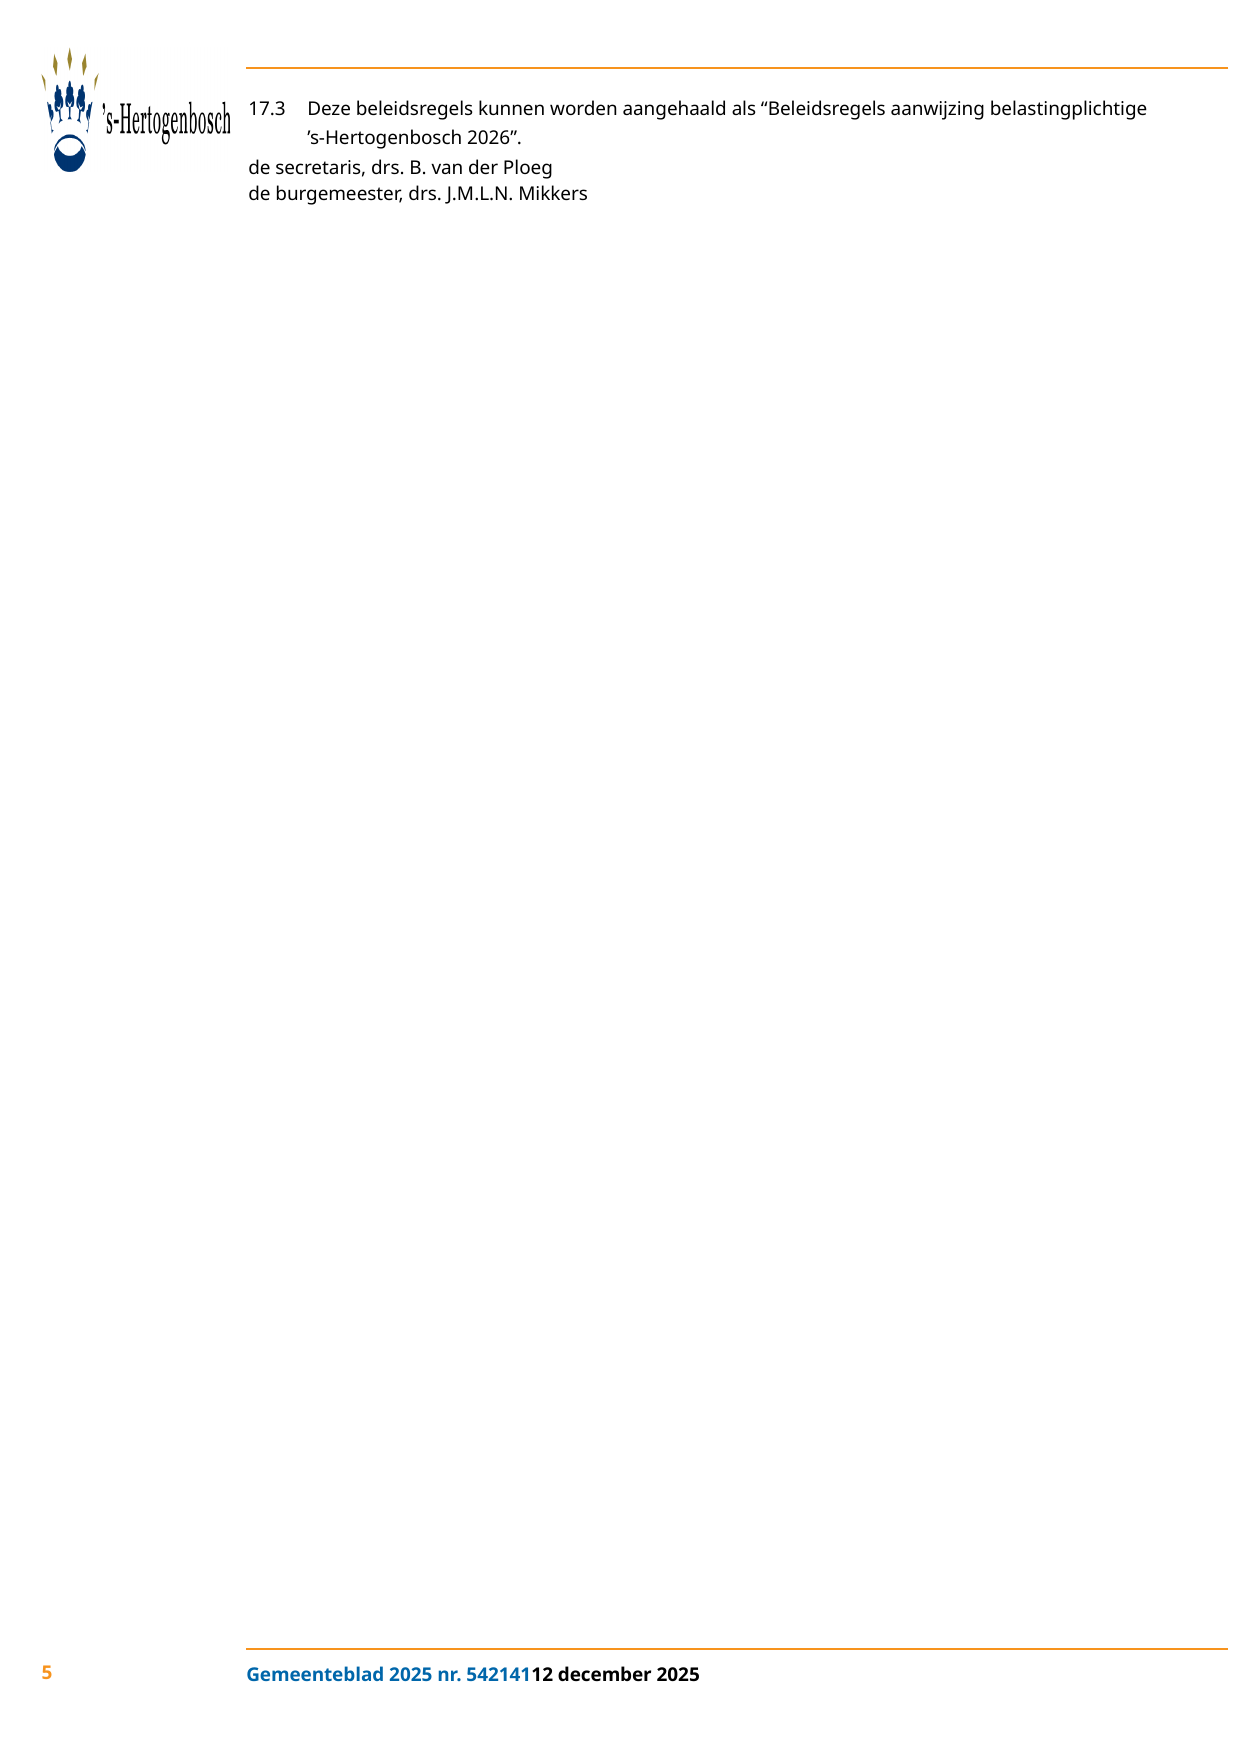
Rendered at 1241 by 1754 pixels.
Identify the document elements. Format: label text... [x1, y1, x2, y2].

list Deze beleidsregels kunnen worden aangehaald als “Beleidsregels aanwijzing belastingplichtige ’s-Hertogenbosch 2026”. [248, 95, 1152, 150]
picture [41, 47, 231, 172]
text de burgemeester, drs. J.M.L.N. Mikkers [248, 180, 1152, 205]
text de secretaris, drs. B. van der Ploeg [248, 154, 1152, 180]
